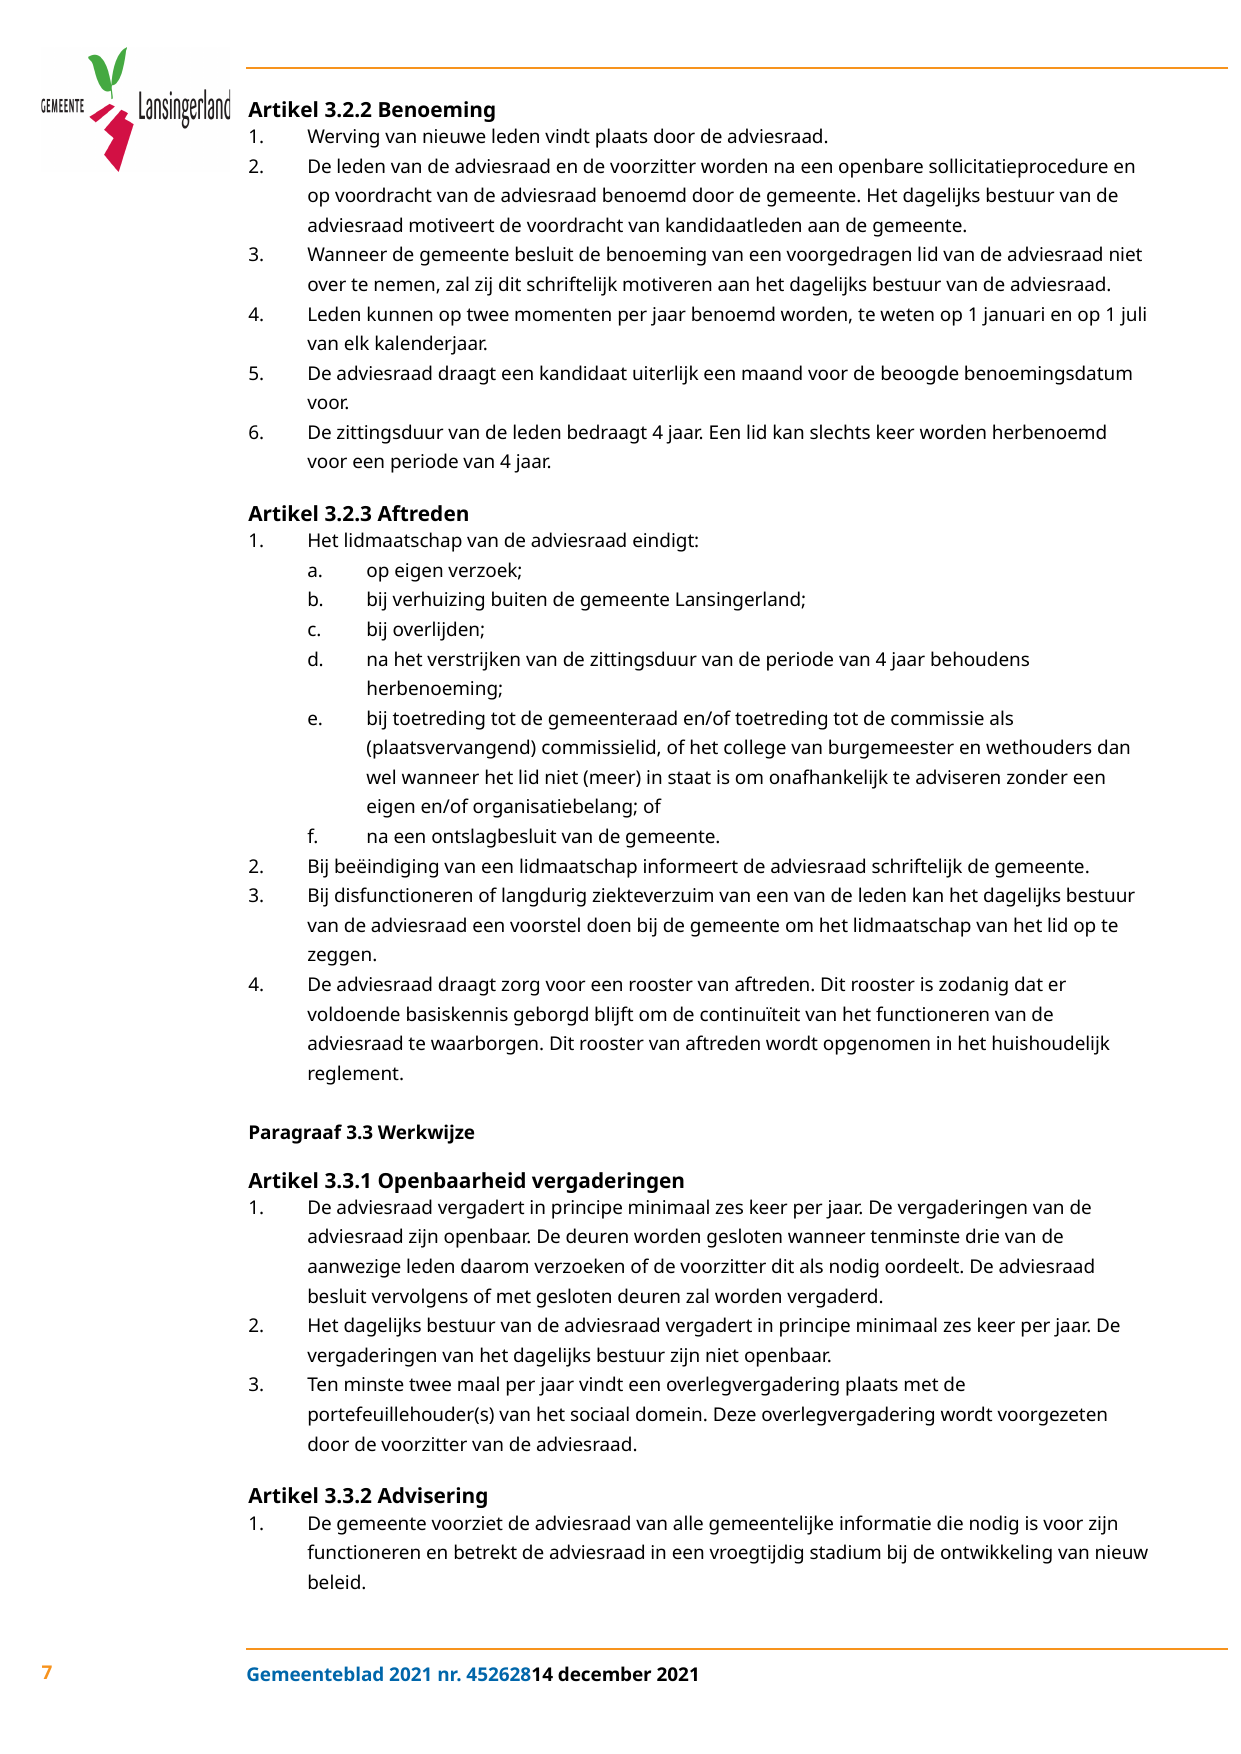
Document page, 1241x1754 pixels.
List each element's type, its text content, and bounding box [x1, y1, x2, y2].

list Ten minste twee maal per jaar vindt een overlegvergadering plaats met de portefeuillehouder(s) van het sociaal domein. Deze overlegvergadering wordt voorgezeten door de voorzitter van de adviesraad. [248, 1372, 1152, 1457]
list bij overlijden; [307, 616, 1152, 642]
list De zittingsduur van de leden bedraagt 4 jaar. Een lid kan slechts keer worden herbenoemd voor een periode van 4 jaar. [248, 419, 1152, 474]
list bij verhuizing buiten de gemeente Lansingerland; [307, 587, 1152, 612]
list De adviesraad vergadert in principe minimaal zes keer per jaar. De vergaderingen van de adviesraad zijn openbaar. De deuren worden gesloten wanneer tenminste drie van de aanwezige leden daarom verzoeken of de voorzitter dit als nodig oordeelt. De adviesraad besluit vervolgens of met gesloten deuren zal worden vergaderd. [248, 1194, 1152, 1309]
list Bij disfunctioneren of langdurig ziekteverzuim van een van de leden kan het dagelijks bestuur van de adviesraad een voorstel doen bij de gemeente om het lidmaatschap van het lid op te zeggen. [248, 882, 1152, 967]
list Leden kunnen op twee momenten per jaar benoemd worden, te weten op 1 januari en op 1 juli van elk kalenderjaar. [248, 301, 1152, 356]
list Werving van nieuwe leden vindt plaats door de adviesraad. [248, 123, 1152, 149]
picture [41, 47, 231, 172]
list Wanneer de gemeente besluit de benoeming van een voorgedragen lid van de adviesraad niet over te nemen, zal zij dit schriftelijk motiveren aan het dagelijks bestuur van de adviesraad. [248, 242, 1152, 297]
list na een ontslagbesluit van de gemeente. [307, 823, 1152, 849]
list Het lidmaatschap van de adviesraad eindigt: [248, 527, 1152, 553]
text Artikel 3.3.1 Openbaarheid vergaderingen [248, 1166, 1152, 1194]
text Artikel 3.3.2 Advisering [248, 1481, 1152, 1510]
list De gemeente voorziet de adviesraad van alle gemeentelijke informatie die nodig is voor zijn functioneren en betrekt de adviesraad in een vroegtijdig stadium bij de ontwikkeling van nieuw beleid. [248, 1510, 1152, 1594]
list Het dagelijks bestuur van de adviesraad vergadert in principe minimaal zes keer per jaar. De vergaderingen van het dagelijks bestuur zijn niet openbaar. [248, 1312, 1152, 1368]
list De adviesraad draagt zorg voor een rooster van aftreden. Dit rooster is zodanig dat er voldoende basiskennis geborgd blijft om de continuïteit van het functioneren van de adviesraad te waarborgen. Dit rooster van aftreden wordt opgenomen in het huishoudelijk reglement. [248, 971, 1152, 1086]
list bij toetreding tot de gemeenteraad en/of toetreding tot de commissie als (plaatsvervangend) commissielid, of het college van burgemeester en wethouders dan wel wanneer het lid niet (meer) in staat is om onafhankelijk te adviseren zonder een eigen en/of organisatiebelang; of [307, 705, 1152, 819]
list op eigen verzoek; [307, 557, 1152, 583]
text Artikel 3.2.3 Aftreden [248, 499, 1152, 527]
text Paragraaf 3.3 Werkwijze [248, 1119, 1152, 1145]
list Bij beëindiging van een lidmaatschap informeert de adviesraad schriftelijk de gemeente. [248, 853, 1152, 879]
list De adviesraad draagt een kandidaat uiterlijk een maand voor de beoogde benoemingsdatum voor. [248, 360, 1152, 415]
list De leden van de adviesraad en de voorzitter worden na een openbare sollicitatieprocedure en op voordracht van de adviesraad benoemd door de gemeente. Het dagelijks bestuur van de adviesraad motiveert de voordracht van kandidaatleden aan de gemeente. [248, 153, 1152, 238]
list na het verstrijken van de zittingsduur van de periode van 4 jaar behoudens herbenoeming; [307, 646, 1152, 701]
text Artikel 3.2.2 Benoeming [248, 95, 1152, 123]
